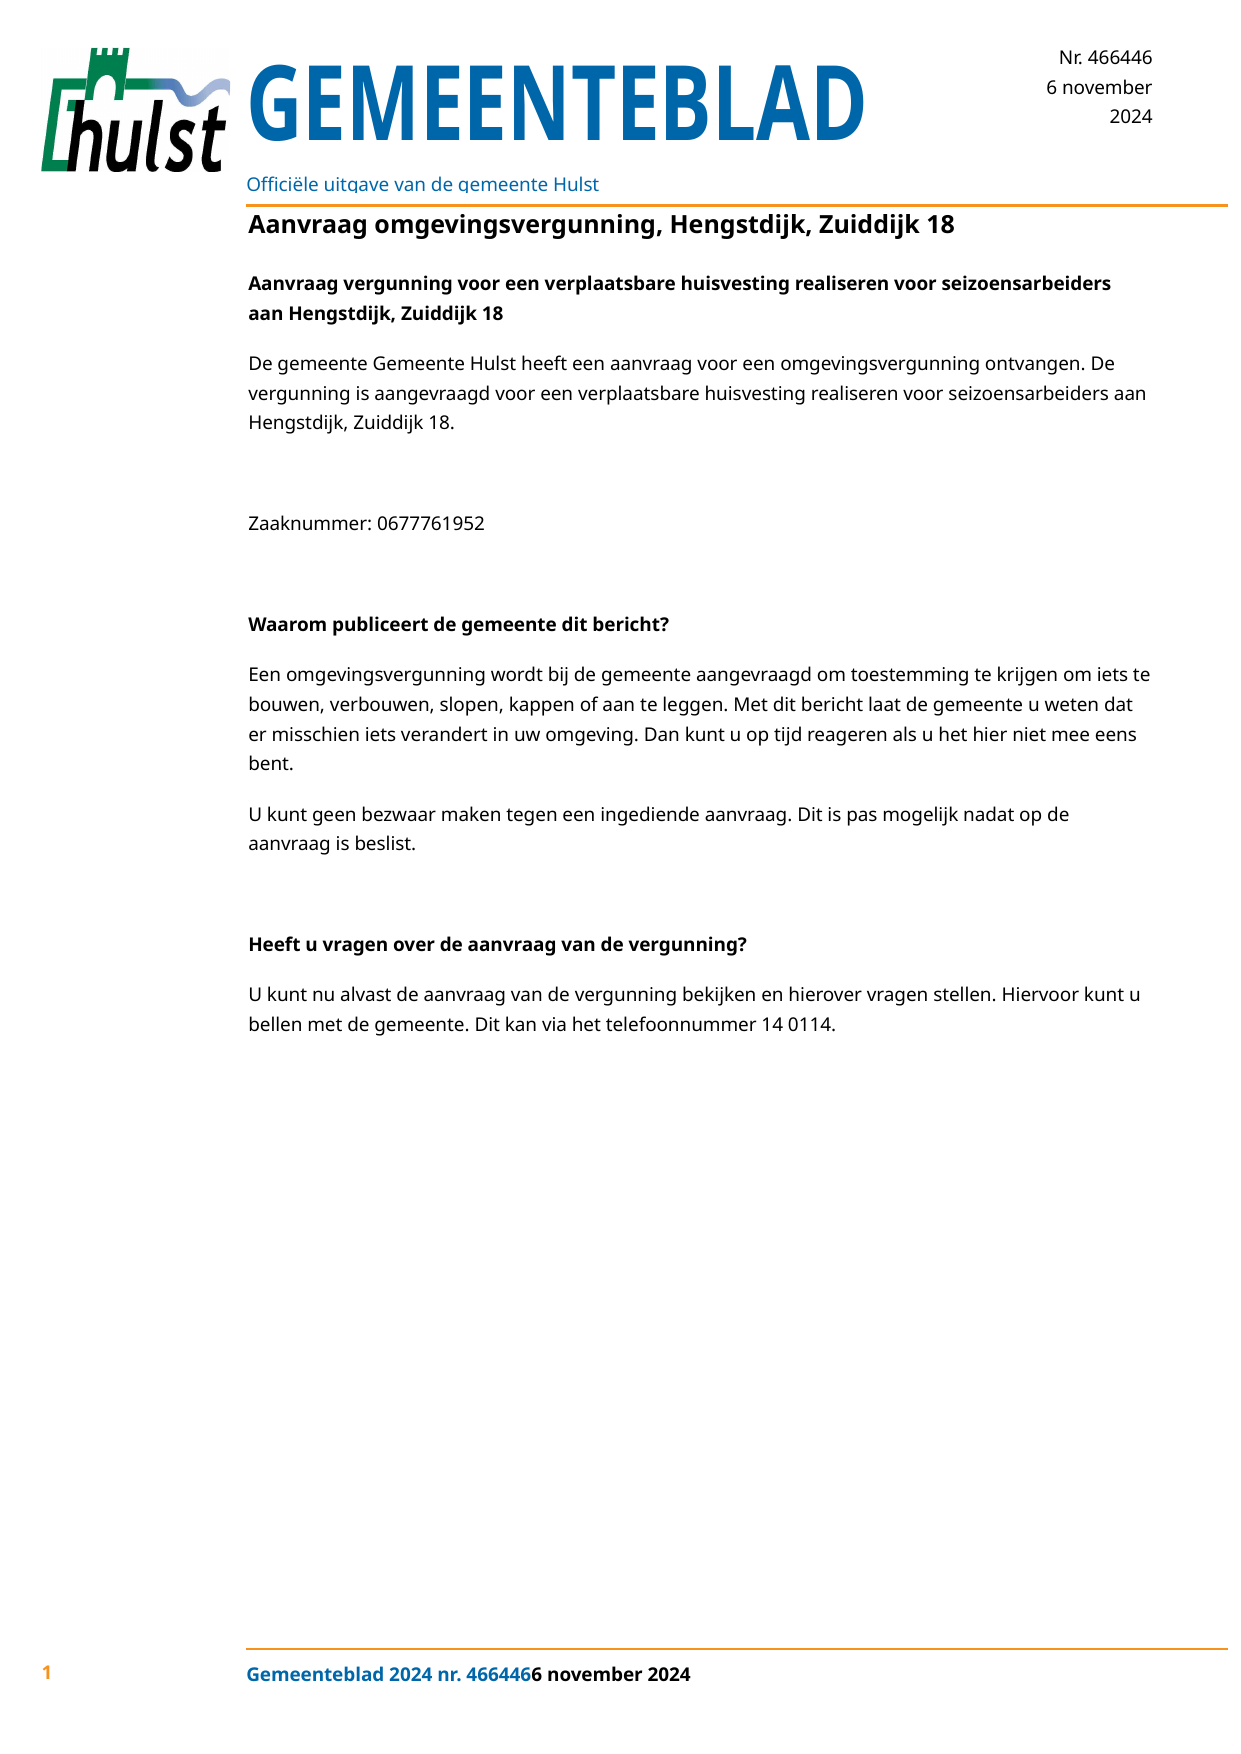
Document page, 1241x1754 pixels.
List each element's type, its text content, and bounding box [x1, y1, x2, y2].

text Een omgevingsvergunning wordt bij de gemeente aangevraagd om toestemming te krijgen om iets te bouwen, verbouwen, slopen, kappen of aan te leggen. Met dit bericht laat de gemeente u weten dat er misschien iets verandert in uw omgeving. Dan kunt u op tijd reageren als u het hier niet mee eens bent. [248, 662, 1152, 776]
text Aanvraag omgevingsvergunning, Hengstdijk, Zuiddijk 18 [248, 207, 1152, 241]
text U kunt nu alvast de aanvraag van de vergunning bekijken en hierover vragen stellen. Hiervoor kunt u bellen met de gemeente. Dit kan via het telefoonnummer 14 0114. [248, 982, 1152, 1037]
text Zaaknummer: 0677761952 [248, 510, 1152, 536]
text Waarom publiceert de gemeente dit bericht? [248, 611, 1152, 637]
text Aanvraag vergunning voor een verplaatsbare huisvesting realiseren voor seizoensarbeiders aan Hengstdijk, Zuiddijk 18 [248, 270, 1152, 326]
text Heeft u vragen over de aanvraag van de vergunning? [248, 931, 1152, 957]
text U kunt geen bezwaar maken tegen een ingediende aanvraag. Dit is pas mogelijk nadat op de aanvraag is beslist. [248, 801, 1152, 856]
picture [41, 47, 231, 172]
text De gemeente Gemeente Hulst heeft een aanvraag voor een omgevingsvergunning ontvangen. De vergunning is aangevraagd voor een verplaatsbare huisvesting realiseren voor seizoensarbeiders aan Hengstdijk, Zuiddijk 18. [248, 350, 1152, 435]
